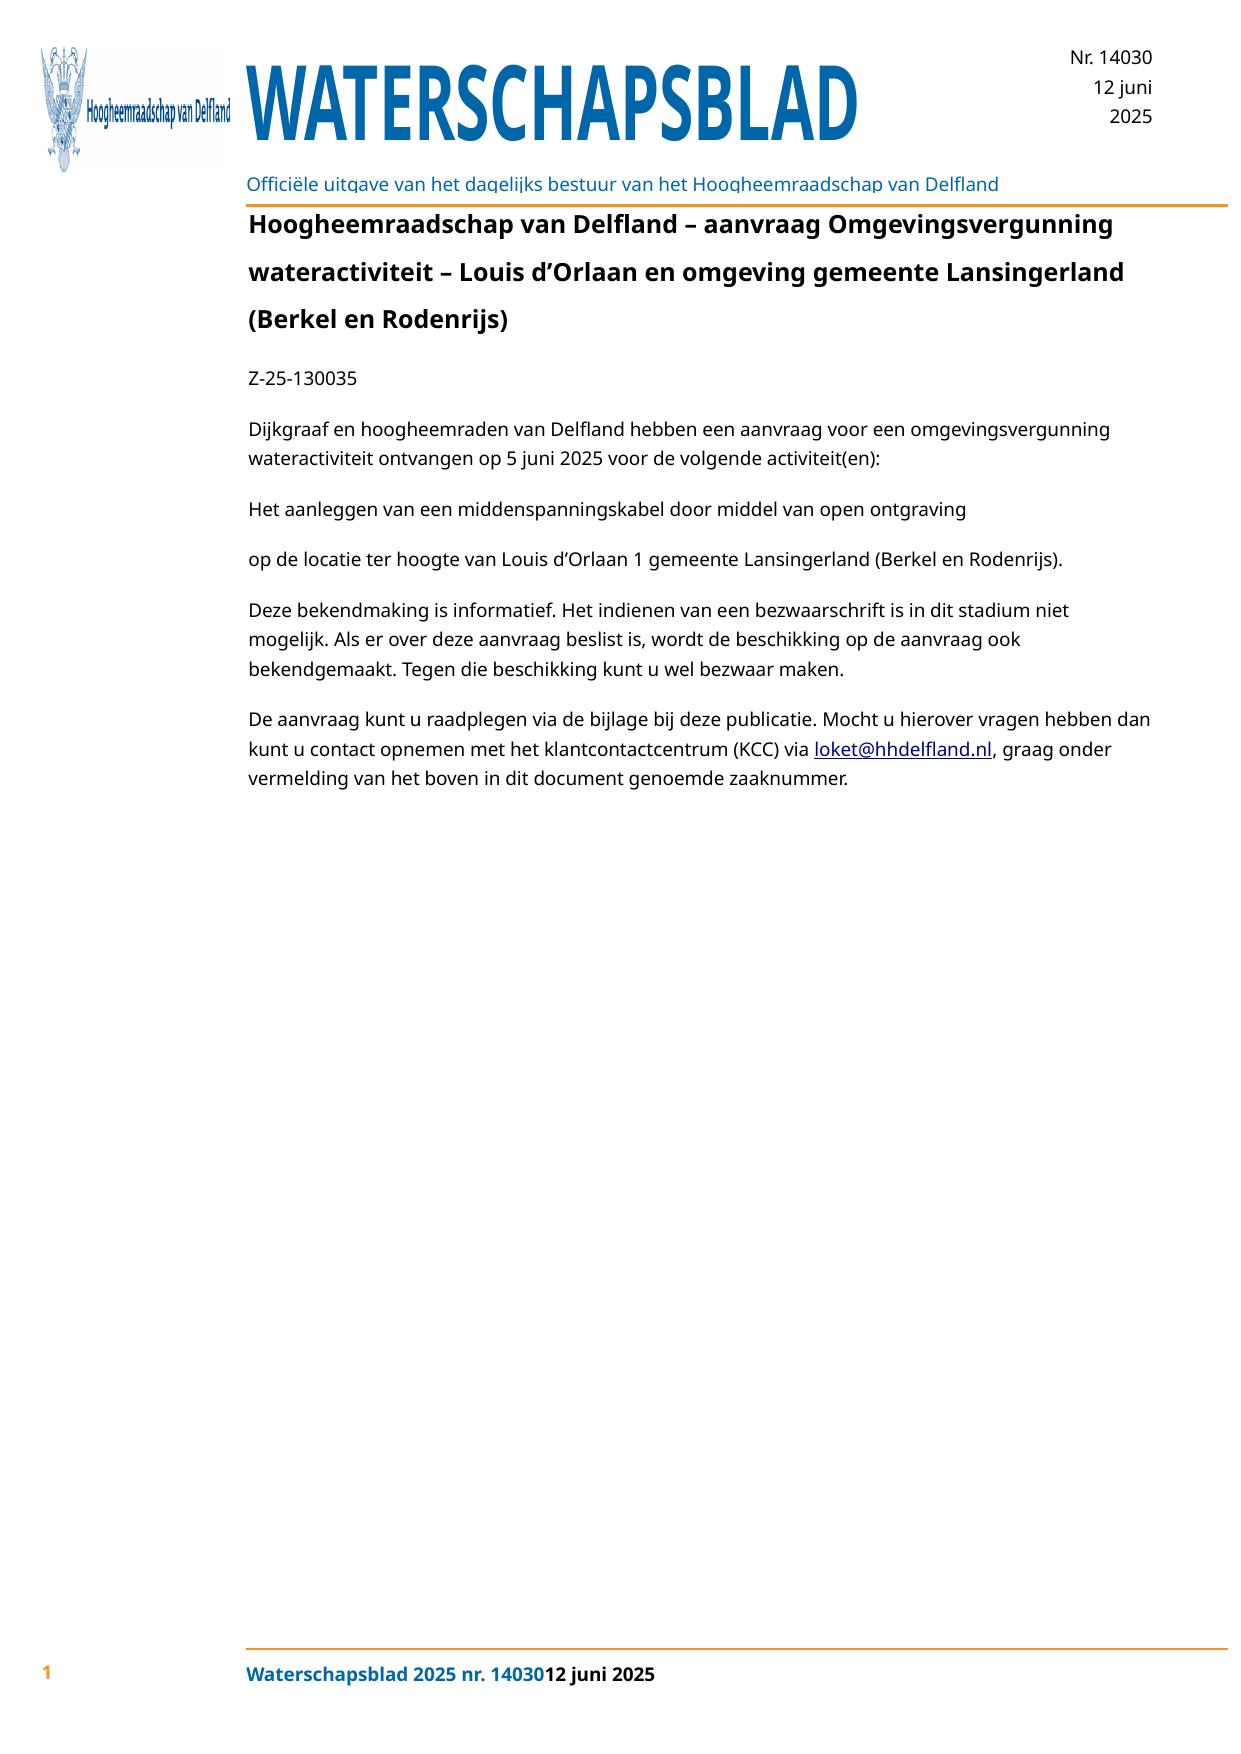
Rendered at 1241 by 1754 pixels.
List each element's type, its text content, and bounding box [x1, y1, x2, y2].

text Het aanleggen van een middenspanningskabel door middel van open ontgraving [248, 496, 1152, 522]
text Deze bekendmaking is informatief. Het indienen van een bezwaarschrift is in dit stadium niet mogelijk. Als er over deze aanvraag beslist is, wordt de beschikking op de aanvraag ook bekendgemaakt. Tegen die beschikking kunt u wel bezwaar maken. [248, 597, 1152, 682]
picture [41, 47, 231, 172]
text Hoogheemraadschap van Delfland – aanvraag Omgevingsvergunning wateractiviteit – Louis d’Orlaan en omgeving gemeente Lansingerland (Berkel en Rodenrijs) [248, 207, 1152, 336]
text op de locatie ter hoogte van Louis d’Orlaan 1 gemeente Lansingerland (Berkel en Rodenrijs). [248, 546, 1152, 572]
text Z-25-130035 [248, 366, 1152, 391]
text De aanvraag kunt u raadplegen via de bijlage bij deze publicatie. Mocht u hierover vragen hebben dan kunt u contact opnemen met het klantcontactcentrum (KCC) via loket@hhdelfland.nl, graag onder vermelding van het boven in dit document genoemde zaaknummer. [248, 706, 1152, 791]
text Dijkgraaf en hoogheemraden van Delfland hebben een aanvraag voor een omgevingsvergunning wateractiviteit ontvangen op 5 juni 2025 voor de volgende activiteit(en): [248, 416, 1152, 471]
